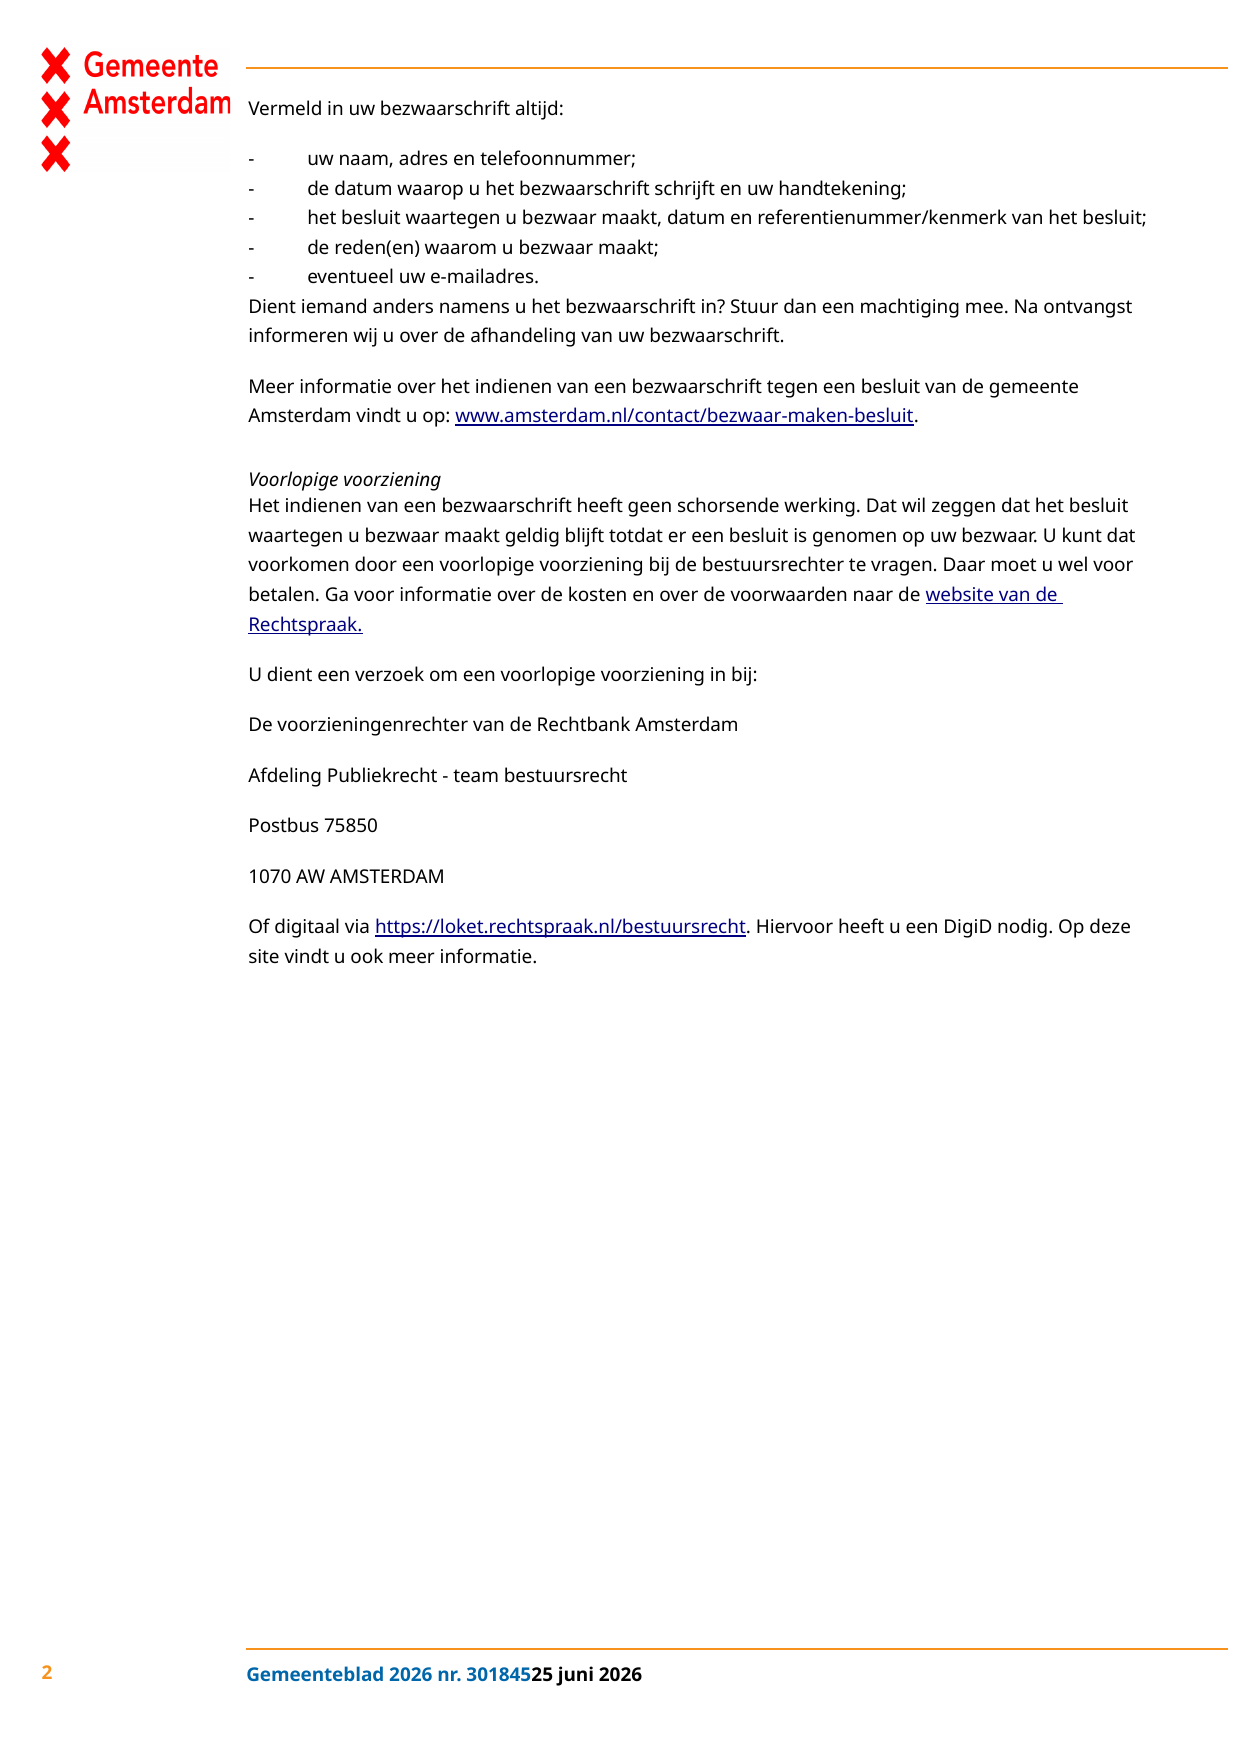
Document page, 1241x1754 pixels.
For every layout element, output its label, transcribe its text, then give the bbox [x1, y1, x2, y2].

text Of digitaal via https://loket.rechtspraak.nl/bestuursrecht. Hiervoor heeft u een DigiD nodig. Op deze site vindt u ook meer informatie. [248, 913, 1152, 968]
text Postbus 75850 [248, 812, 1152, 838]
text Vermeld in uw bezwaarschrift altijd: [248, 95, 1152, 121]
list het besluit waartegen u bezwaar maakt, datum en referentienummer/kenmerk van het besluit; [248, 204, 1152, 230]
text Het indienen van een bezwaarschrift heeft geen schorsende werking. Dat wil zeggen dat het besluit waartegen u bezwaar maakt geldig blijft totdat er een besluit is genomen op uw bezwaar. U kunt dat voorkomen door een voorlopige voorziening bij de bestuursrechter te vragen. Daar moet u wel voor betalen. Ga voor informatie over de kosten en over de voorwaarden naar de website van de Rechtspraak. [248, 492, 1152, 636]
list eventueel uw e-mailadres. [248, 263, 1152, 289]
list de datum waarop u het bezwaarschrift schrijft en uw handtekening; [248, 175, 1152, 201]
text Meer informatie over het indienen van een bezwaarschrift tegen een besluit van de gemeente Amsterdam vindt u op: www.amsterdam.nl/contact/bezwaar-maken-besluit. [248, 373, 1152, 428]
text De voorzieningenrechter van de Rechtbank Amsterdam [248, 712, 1152, 737]
list de reden(en) waarom u bezwaar maakt; [248, 234, 1152, 260]
picture [41, 47, 231, 172]
text Afdeling Publiekrecht - team bestuursrecht [248, 762, 1152, 788]
text 1070 AW AMSTERDAM [248, 863, 1152, 888]
list uw naam, adres en telefoonnummer; [248, 145, 1152, 171]
text Dient iemand anders namens u het bezwaarschrift in? Stuur dan een machtiging mee. Na ontvangst informeren wij u over de afhandeling van uw bezwaarschrift. [248, 293, 1152, 348]
text U dient een verzoek om een voorlopige voorziening in bij: [248, 661, 1152, 687]
text Voorlopige voorziening [248, 467, 1152, 492]
